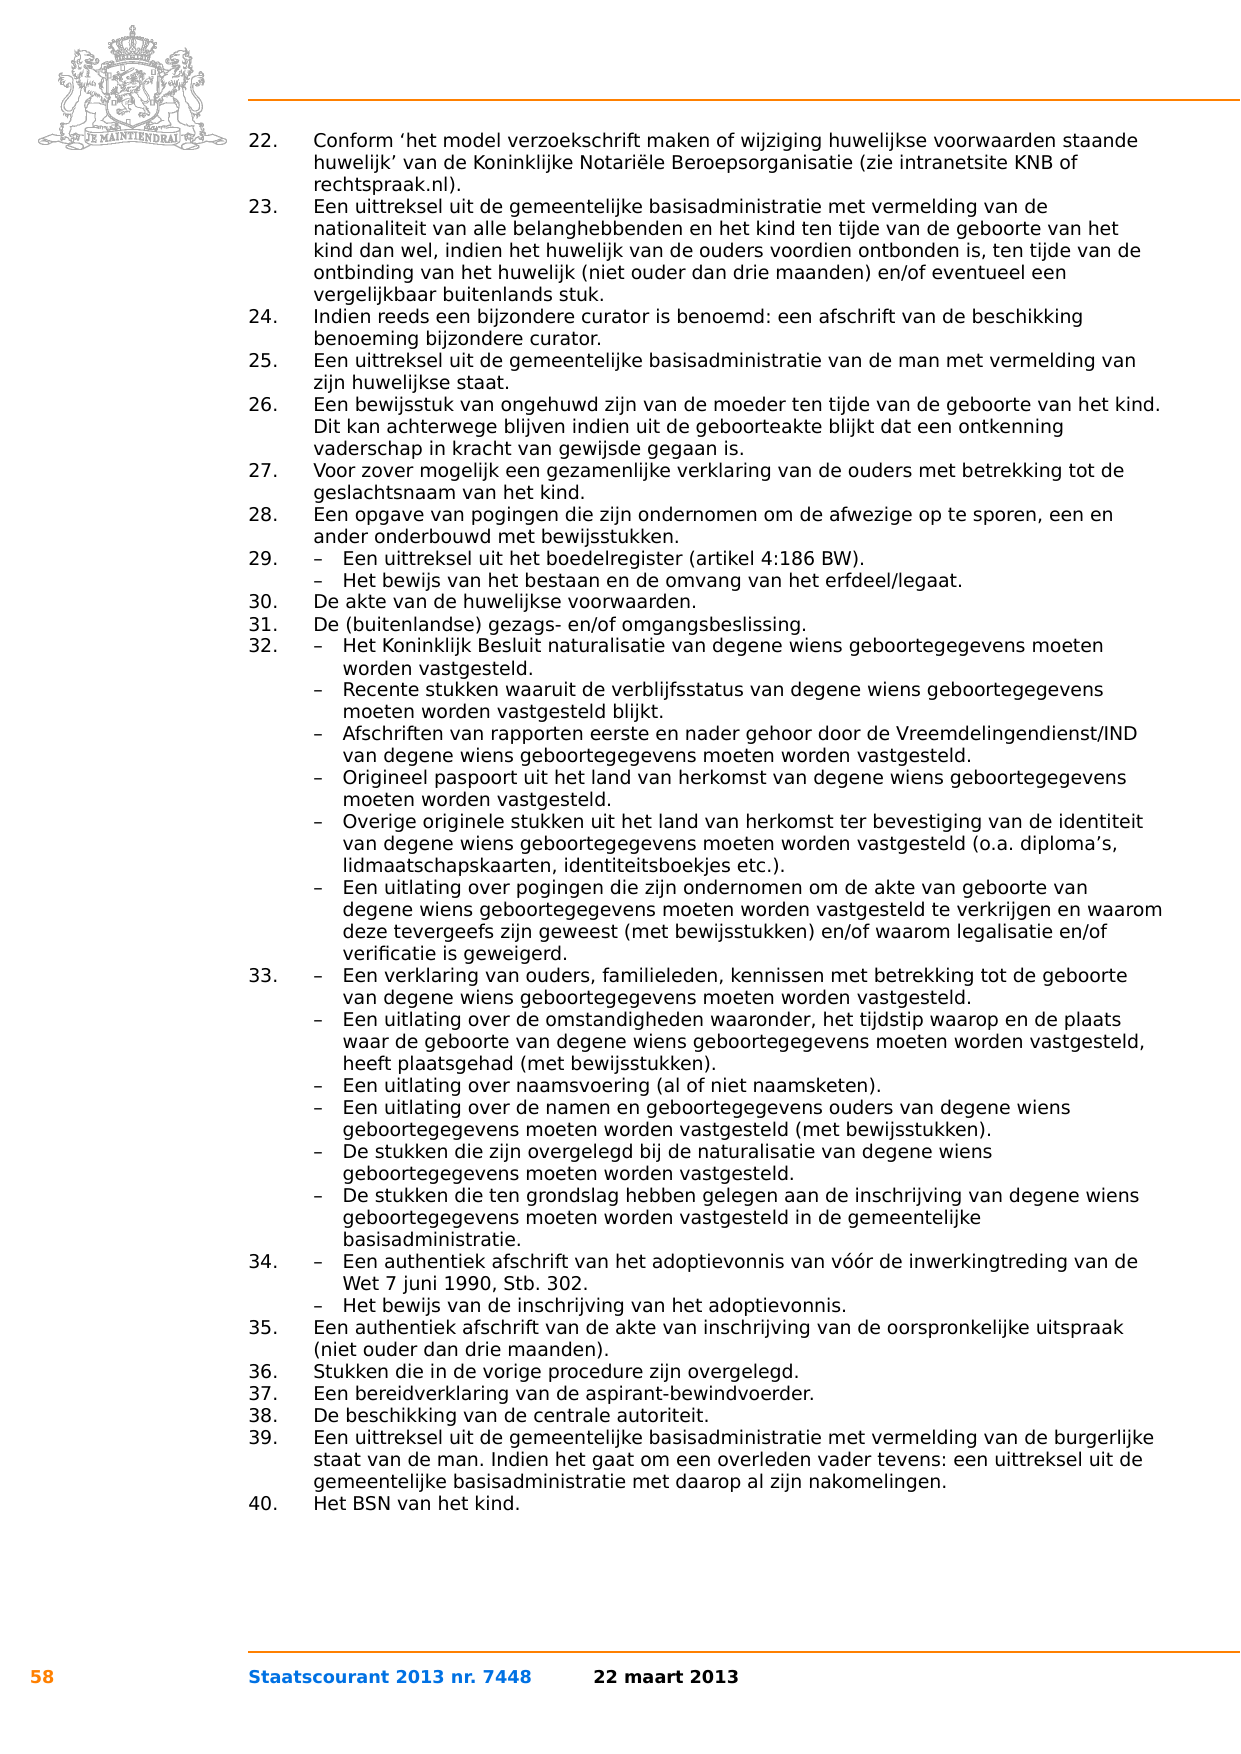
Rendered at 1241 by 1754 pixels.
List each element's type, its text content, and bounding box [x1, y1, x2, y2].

text – Een uitlating over naamsvoering (al of niet naamsketen). [313, 1075, 1163, 1097]
text – Het bewijs van het bestaan en de omvang van het erfdeel/legaat. [313, 569, 1163, 591]
text – Afschriften van rapporten eerste en nader gehoor door de Vreemdelingendienst/IND van degene wiens geboortegegevens moeten worden vastgesteld. [313, 723, 1163, 767]
text – Overige originele stukken uit het land van herkomst ter bevestiging van de identiteit van degene wiens geboortegegevens moeten worden vastgesteld (o.a. diploma’s, lidmaatschapskaarten, identiteitsboekjes etc.). [313, 811, 1163, 877]
text 33. – Een verklaring van ouders, familieleden, kennissen met betrekking tot de geboorte van degene wiens geboortegegevens moeten worden vastgesteld. [248, 965, 1163, 1009]
picture [38, 25, 227, 150]
text 38. De beschikking van de centrale autoriteit. [248, 1405, 1163, 1427]
text 40. Het BSN van het kind. [248, 1493, 1163, 1514]
text – De stukken die ten grondslag hebben gelegen aan de inschrijving van degene wiens geboortegegevens moeten worden vastgesteld in de gemeentelijke basisadministratie. [313, 1185, 1163, 1251]
text – Origineel paspoort uit het land van herkomst van degene wiens geboortegegevens moeten worden vastgesteld. [313, 767, 1163, 811]
text – De stukken die zijn overgelegd bij de naturalisatie van degene wiens geboortegegevens moeten worden vastgesteld. [313, 1141, 1163, 1185]
text 32. – Het Koninklijk Besluit naturalisatie van degene wiens geboortegegevens moeten worden vastgesteld. [248, 635, 1163, 679]
text 35. Een authentiek afschrift van de akte van inschrijving van de oorspronkelijke uitspraak (niet ouder dan drie maanden). [248, 1317, 1163, 1361]
text 31. De (buitenlandse) gezags- en/of omgangsbeslissing. [248, 613, 1163, 635]
text – Een uitlating over de namen en geboortegegevens ouders van degene wiens geboortegegevens moeten worden vastgesteld (met bewijsstukken). [313, 1097, 1163, 1141]
text 24. Indien reeds een bijzondere curator is benoemd: een afschrift van de beschikking benoeming bijzondere curator. [248, 306, 1163, 350]
text 29. – Een uittreksel uit het boedelregister (artikel 4:186 BW). [248, 547, 1163, 569]
text – Een uitlating over pogingen die zijn ondernomen om de akte van geboorte van degene wiens geboortegegevens moeten worden vastgesteld te verkrijgen en waarom deze tevergeefs zijn geweest (met bewijsstukken) en/of waarom legalisatie en/of verificatie is geweigerd. [313, 877, 1163, 965]
text 27. Voor zover mogelijk een gezamenlijke verklaring van de ouders met betrekking tot de geslachtsnaam van het kind. [248, 459, 1163, 503]
text 28. Een opgave van pogingen die zijn ondernomen om de afwezige op te sporen, een en ander onderbouwd met bewijsstukken. [248, 503, 1163, 547]
text – Een uitlating over de omstandigheden waaronder, het tijdstip waarop en de plaats waar de geboorte van degene wiens geboortegegevens moeten worden vastgesteld, heeft plaatsgehad (met bewijsstukken). [313, 1009, 1163, 1075]
text 34. – Een authentiek afschrift van het adoptievonnis van vóór de inwerkingtreding van de Wet 7 juni 1990, Stb. 302. [248, 1251, 1163, 1295]
text – Recente stukken waaruit de verblijfsstatus van degene wiens geboortegegevens moeten worden vastgesteld blijkt. [313, 679, 1163, 723]
text 37. Een bereidverklaring van de aspirant-bewindvoerder. [248, 1383, 1163, 1405]
text 26. Een bewijsstuk van ongehuwd zijn van de moeder ten tijde van de geboorte van het kind. Dit kan achterwege blijven indien uit de geboorteakte blijkt dat een ontkenning vaderschap in kracht van gewijsde gegaan is. [248, 394, 1163, 459]
text – Het bewijs van de inschrijving van het adoptievonnis. [313, 1295, 1163, 1317]
text 23. Een uittreksel uit de gemeentelijke basisadministratie met vermelding van de nationaliteit van alle belanghebbenden en het kind ten tijde van de geboorte van het kind dan wel, indien het huwelijk van de ouders voordien ontbonden is, ten tijde van de ontbinding van het huwelijk (niet ouder dan drie maanden) en/of eventueel een vergelijkbaar buitenlands stuk. [248, 196, 1163, 306]
text 25. Een uittreksel uit de gemeentelijke basisadministratie van de man met vermelding van zijn huwelijkse staat. [248, 350, 1163, 394]
text 30. De akte van de huwelijkse voorwaarden. [248, 591, 1163, 613]
text 22. Conform ‘het model verzoekschrift maken of wijziging huwelijkse voorwaarden staande huwelijk’ van de Koninklijke Notariële Beroepsorganisatie (zie intranetsite KNB of rechtspraak.nl). [248, 130, 1163, 196]
text 39. Een uittreksel uit de gemeentelijke basisadministratie met vermelding van de burgerlijke staat van de man. Indien het gaat om een overleden vader tevens: een uittreksel uit de gemeentelijke basisadministratie met daarop al zijn nakomelingen. [248, 1427, 1163, 1493]
text 36. Stukken die in de vorige procedure zijn overgelegd. [248, 1361, 1163, 1383]
